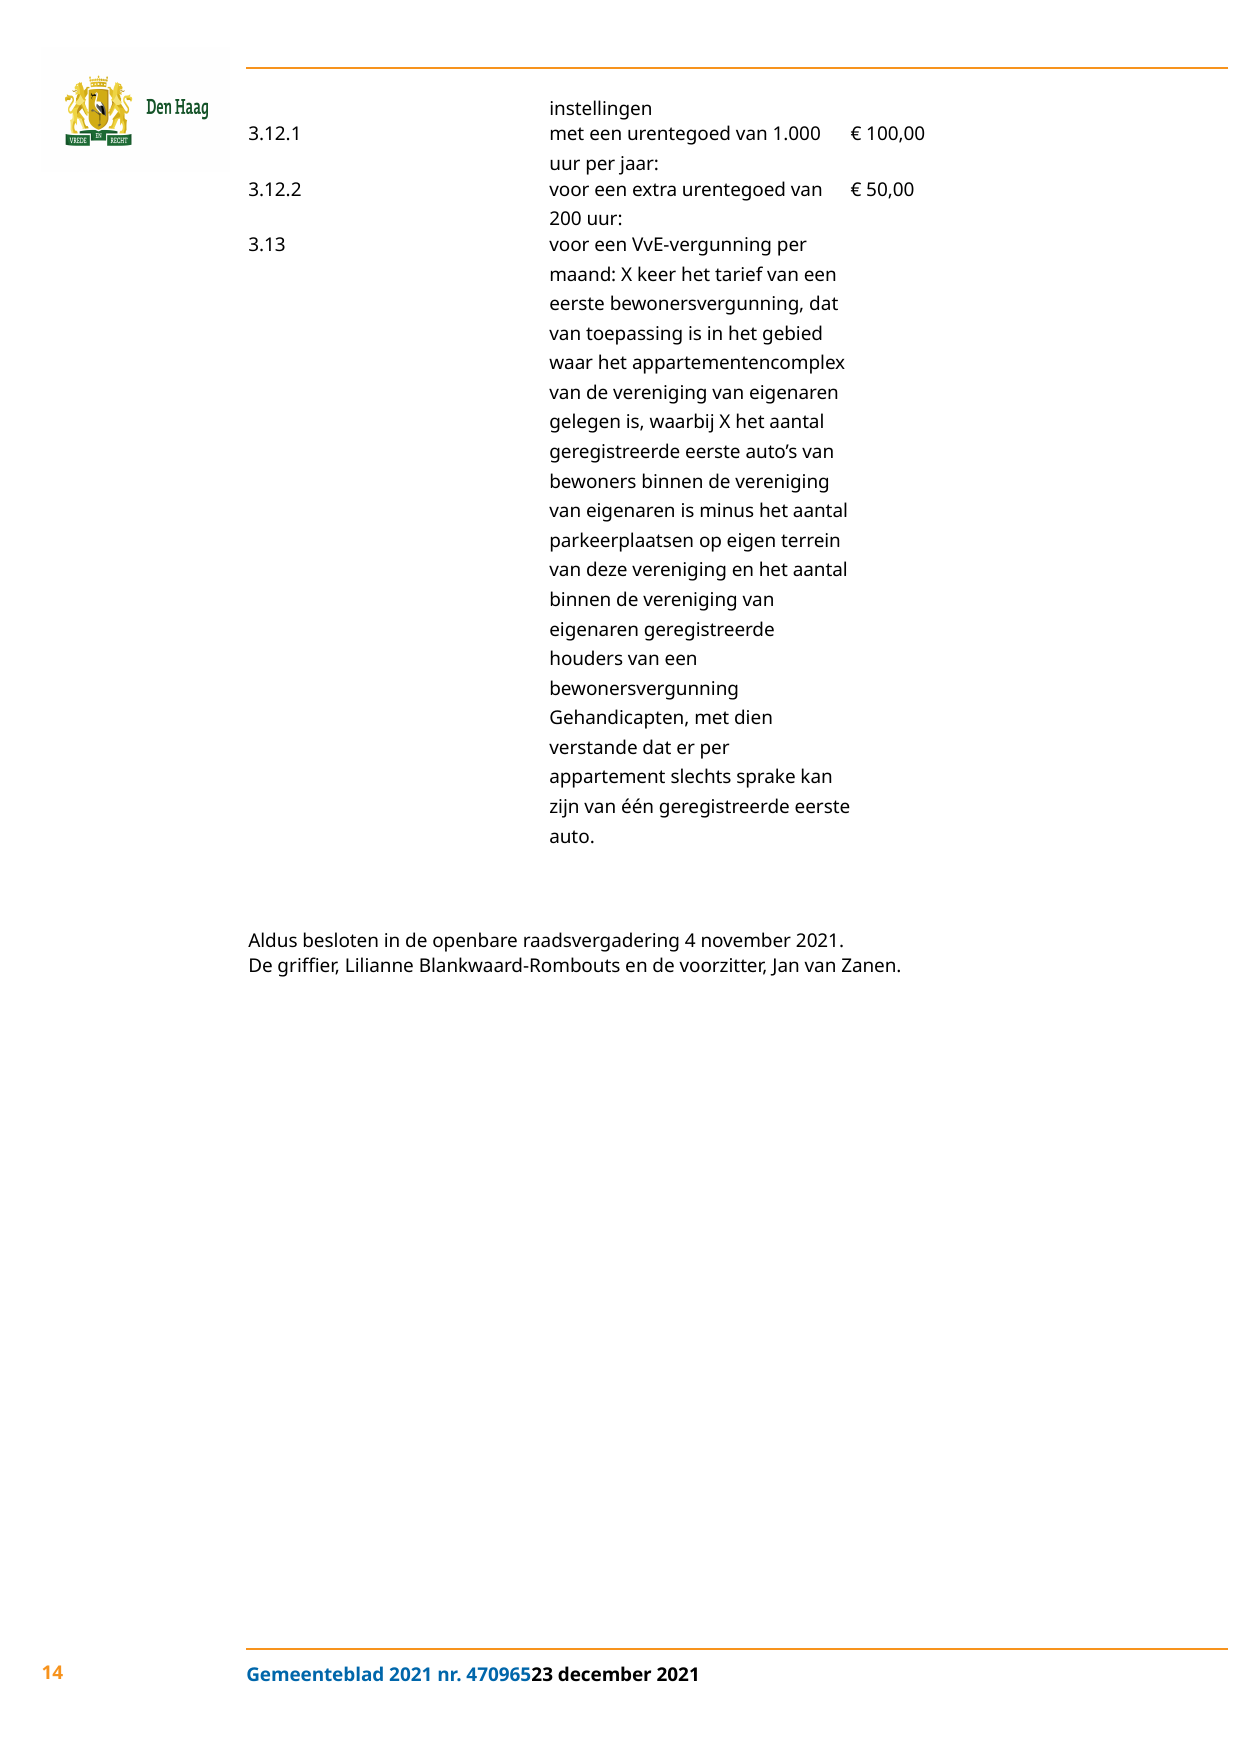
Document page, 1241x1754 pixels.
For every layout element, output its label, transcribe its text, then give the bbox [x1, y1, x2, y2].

picture [41, 47, 231, 172]
table_cell 3.13 [248, 231, 549, 848]
table_cell voor een VvE-vergunning per maand: X keer het tarief van een eerste bewonersvergunning, dat van toepassing is in het gebied waar het appartementencomplex van de vereniging van eigenaren gelegen is, waarbij X het aantal geregistreerde eerste auto’s van bewoners binnen de vereniging van eigenaren is minus het aantal parkeerplaatsen op eigen terrein van deze vereniging en het aantal binnen de vereniging van eigenaren geregistreerde houders van een bewonersvergunning Gehandicapten, met dien verstande dat er per appartement slechts sprake kan zijn van één geregistreerde eerste auto. [549, 231, 850, 848]
table_cell € 50,00 [850, 176, 1152, 231]
table_cell voor een extra urentegoed van 200 uur: [549, 176, 850, 231]
table_cell [850, 95, 1152, 121]
text Aldus besloten in de openbare raadsvergadering 4 november 2021. [248, 927, 1152, 953]
table_cell met een urentegoed van 1.000 uur per jaar: [549, 121, 850, 176]
table_cell 3.12.1 [248, 121, 549, 176]
table_cell instellingen [549, 95, 850, 121]
table_cell € 100,00 [850, 121, 1152, 176]
text De griffier, Lilianne Blankwaard-Rombouts en de voorzitter, Jan van Zanen. [248, 953, 1152, 978]
table_cell 3.12.2 [248, 176, 549, 231]
table_cell [248, 95, 549, 121]
table_cell [850, 231, 1152, 848]
